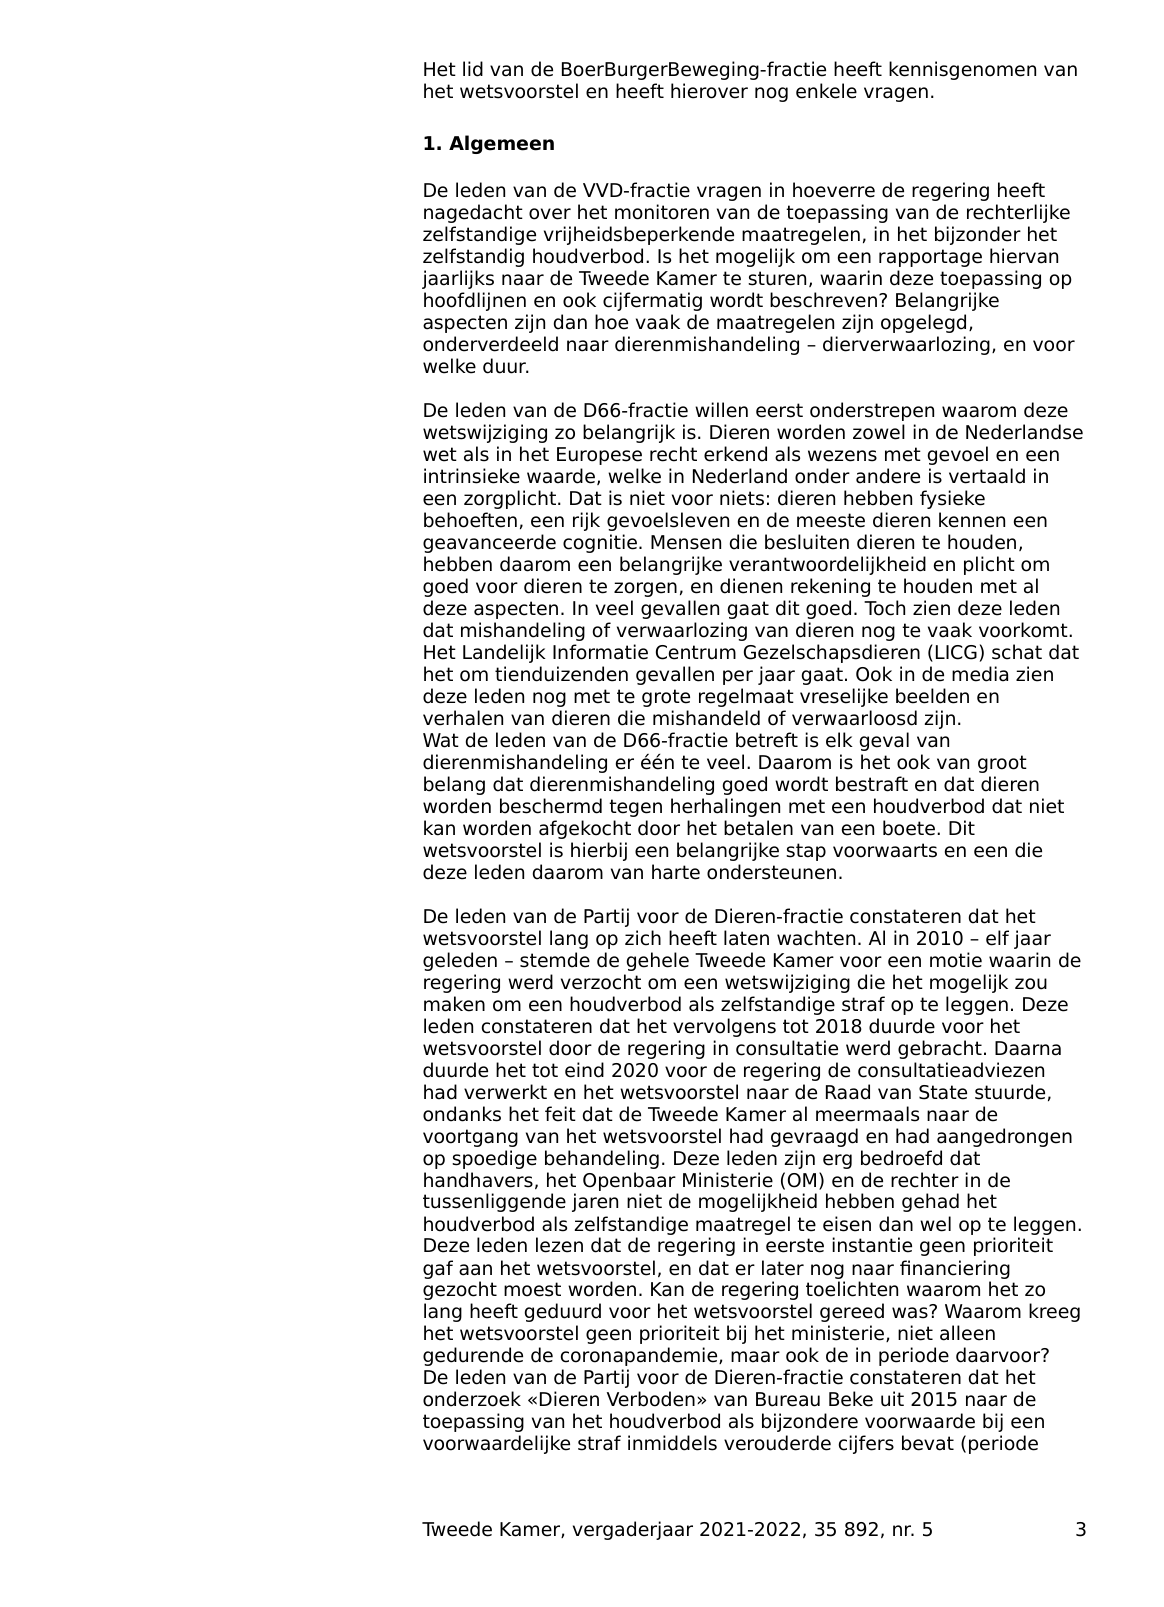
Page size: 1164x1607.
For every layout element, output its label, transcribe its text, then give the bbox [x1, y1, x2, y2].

text De leden van de VVD-fractie vragen in hoeverre de regering heeft nagedacht over het monitoren van de toepassing van de rechterlijke zelfstandige vrijheidsbeperkende maatregelen, in het bijzonder het zelfstandig houdverbod. Is het mogelijk om een rapportage hiervan jaarlijks naar de Tweede Kamer te sturen, waarin deze toepassing op hoofdlijnen en ook cijfermatig wordt beschreven? Belangrijke aspecten zijn dan hoe vaak de maatregelen zijn opgelegd, onderverdeeld naar dierenmishandeling – dierverwaarlozing, en voor welke duur. [422, 180, 1087, 378]
text Het lid van de BoerBurgerBeweging-fractie heeft kennisgenomen van het wetsvoorstel en heeft hierover nog enkele vragen. [422, 59, 1087, 103]
text De leden van de Partij voor de Dieren-fractie constateren dat het onderzoek «Dieren Verboden» van Bureau Beke uit 2015 naar de toepassing van het houdverbod als bijzondere voorwaarde bij een voorwaardelijke straf inmiddels verouderde cijfers bevat (periode [422, 1367, 1087, 1455]
text De leden van de D66-fractie willen eerst onderstrepen waarom deze wetswijziging zo belangrijk is. Dieren worden zowel in de Nederlandse wet als in het Europese recht erkend als wezens met gevoel en een intrinsieke waarde, welke in Nederland onder andere is vertaald in een zorgplicht. Dat is niet voor niets: dieren hebben fysieke behoeften, een rijk gevoelsleven en de meeste dieren kennen een geavanceerde cognitie. Mensen die besluiten dieren te houden, hebben daarom een belangrijke verantwoordelijkheid en plicht om goed voor dieren te zorgen, en dienen rekening te houden met al deze aspecten. In veel gevallen gaat dit goed. Toch zien deze leden dat mishandeling of verwaarlozing van dieren nog te vaak voorkomt. Het Landelijk Informatie Centrum Gezelschapsdieren (LICG) schat dat het om tienduizenden gevallen per jaar gaat. Ook in de media zien deze leden nog met te grote regelmaat vreselijke beelden en verhalen van dieren die mishandeld of verwaarloosd zijn. [422, 400, 1087, 730]
subtitle 1. Algemeen [422, 133, 1087, 155]
text Wat de leden van de D66-fractie betreft is elk geval van dierenmishandeling er één te veel. Daarom is het ook van groot belang dat dierenmishandeling goed wordt bestraft en dat dieren worden beschermd tegen herhalingen met een houdverbod dat niet kan worden afgekocht door het betalen van een boete. Dit wetsvoorstel is hierbij een belangrijke stap voorwaarts en een die deze leden daarom van harte ondersteunen. [422, 730, 1087, 883]
text De leden van de Partij voor de Dieren-fractie constateren dat het wetsvoorstel lang op zich heeft laten wachten. Al in 2010 – elf jaar geleden – stemde de gehele Tweede Kamer voor een motie waarin de regering werd verzocht om een wetswijziging die het mogelijk zou maken om een houdverbod als zelfstandige straf op te leggen. Deze leden constateren dat het vervolgens tot 2018 duurde voor het wetsvoorstel door de regering in consultatie werd gebracht. Daarna duurde het tot eind 2020 voor de regering de consultatieadviezen had verwerkt en het wetsvoorstel naar de Raad van State stuurde, ondanks het feit dat de Tweede Kamer al meermaals naar de voortgang van het wetsvoorstel had gevraagd en had aangedrongen op spoedige behandeling. Deze leden zijn erg bedroefd dat handhavers, het Openbaar Ministerie (OM) en de rechter in de tussenliggende jaren niet de mogelijkheid hebben gehad het houdverbod als zelfstandige maatregel te eisen dan wel op te leggen. Deze leden lezen dat de regering in eerste instantie geen prioriteit gaf aan het wetsvoorstel, en dat er later nog naar financiering gezocht moest worden. Kan de regering toelichten waarom het zo lang heeft geduurd voor het wetsvoorstel gereed was? Waarom kreeg het wetsvoorstel geen prioriteit bij het ministerie, niet alleen gedurende de coronapandemie, maar ook de in periode daarvoor? [422, 906, 1087, 1367]
